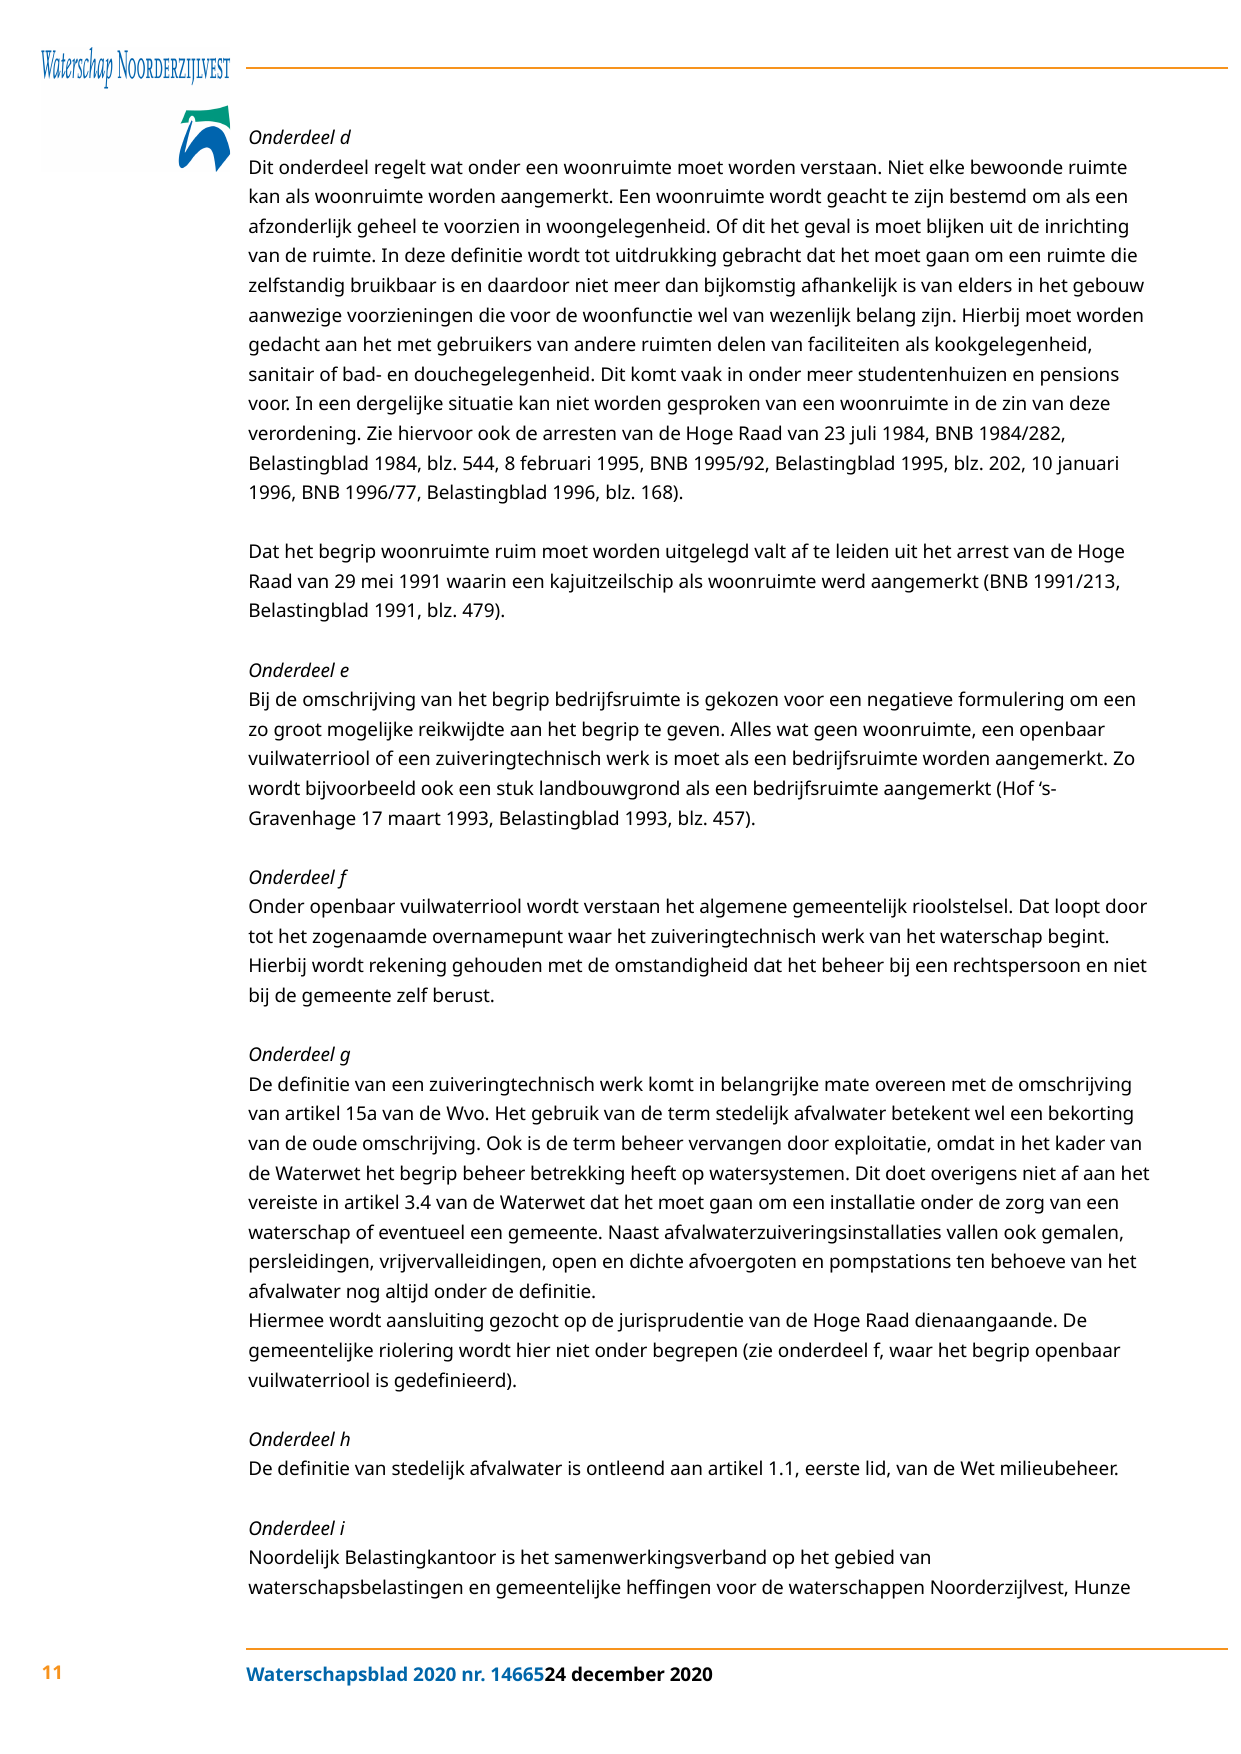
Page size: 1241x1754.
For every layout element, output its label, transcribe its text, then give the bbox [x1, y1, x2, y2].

text Dat het begrip woonruimte ruim moet worden uitgelegd valt af te leiden uit het arrest van de Hoge Raad van 29 mei 1991 waarin een kajuitzeilschip als woonruimte werd aangemerkt (BNB 1991/213, Belastingblad 1991, blz. 479). [248, 538, 1152, 623]
text De definitie van stedelijk afvalwater is ontleend aan artikel 1.1, eerste lid, van de Wet milieubeheer. [248, 1456, 1152, 1481]
text Onderdeel f [248, 864, 1152, 890]
text De definitie van een zuiveringtechnisch werk komt in belangrijke mate overeen met de omschrijving van artikel 15a van de Wvo. Het gebruik van de term stedelijk afvalwater betekent wel een bekorting van de oude omschrijving. Ook is de term beheer vervangen door exploitatie, omdat in het kader van de Waterwet het begrip beheer betrekking heeft op watersystemen. Dit doet overigens niet af aan het vereiste in artikel 3.4 van de Waterwet dat het moet gaan om een installatie onder de zorg van een waterschap of eventueel een gemeente. Naast afvalwaterzuiveringsinstallaties vallen ook gemalen, persleidingen, vrijvervalleidingen, open en dichte afvoergoten en pompstations ten behoeve van het afvalwater nog altijd onder de definitie. [248, 1071, 1152, 1304]
text Noordelijk Belastingkantoor is het samenwerkingsverband op het gebied van waterschapsbelastingen en gemeentelijke heffingen voor de waterschappen Noorderzijlvest, Hunze [248, 1544, 1152, 1600]
text Onderdeel e [248, 657, 1152, 683]
text Onder openbaar vuilwaterriool wordt verstaan het algemene gemeentelijk rioolstelsel. Dat loopt door tot het zogenaamde overnamepunt waar het zuiveringtechnisch werk van het waterschap begint. Hierbij wordt rekening gehouden met de omstandigheid dat het beheer bij een rechtspersoon en niet bij de gemeente zelf berust. [248, 893, 1152, 1008]
text Onderdeel i [248, 1515, 1152, 1541]
text Onderdeel g [248, 1041, 1152, 1067]
text Onderdeel d [248, 124, 1152, 150]
picture [41, 47, 231, 172]
text Onderdeel h [248, 1426, 1152, 1452]
text Bij de omschrijving van het begrip bedrijfsruimte is gekozen voor een negatieve formulering om een zo groot mogelijke reikwijdte aan het begrip te geven. Alles wat geen woonruimte, een openbaar vuilwaterriool of een zuiveringtechnisch werk is moet als een bedrijfsruimte worden aangemerkt. Zo wordt bijvoorbeeld ook een stuk landbouwgrond als een bedrijfsruimte aangemerkt (Hof ‘s-Gravenhage 17 maart 1993, Belastingblad 1993, blz. 457). [248, 686, 1152, 831]
text Hiermee wordt aansluiting gezocht op de jurisprudentie van de Hoge Raad dienaangaande. De gemeentelijke riolering wordt hier niet onder begrepen (zie onderdeel f, waar het begrip openbaar vuilwaterriool is gedefinieerd). [248, 1308, 1152, 1393]
text Dit onderdeel regelt wat onder een woonruimte moet worden verstaan. Niet elke bewoonde ruimte kan als woonruimte worden aangemerkt. Een woonruimte wordt geacht te zijn bestemd om als een afzonderlijk geheel te voorzien in woongelegenheid. Of dit het geval is moet blijken uit de inrichting van de ruimte. In deze definitie wordt tot uitdrukking gebracht dat het moet gaan om een ruimte die zelfstandig bruikbaar is en daardoor niet meer dan bijkomstig afhankelijk is van elders in het gebouw aanwezige voorzieningen die voor de woonfunctie wel van wezenlijk belang zijn. Hierbij moet worden gedacht aan het met gebruikers van andere ruimten delen van faciliteiten als kookgelegenheid, sanitair of bad- en douchegelegenheid. Dit komt vaak in onder meer studentenhuizen en pensions voor. In een dergelijke situatie kan niet worden gesproken van een woonruimte in de zin van deze verordening. Zie hiervoor ook de arresten van de Hoge Raad van 23 juli 1984, BNB 1984/282, Belastingblad 1984, blz. 544, 8 februari 1995, BNB 1995/92, Belastingblad 1995, blz. 202, 10 januari 1996, BNB 1996/77, Belastingblad 1996, blz. 168). [248, 154, 1152, 505]
